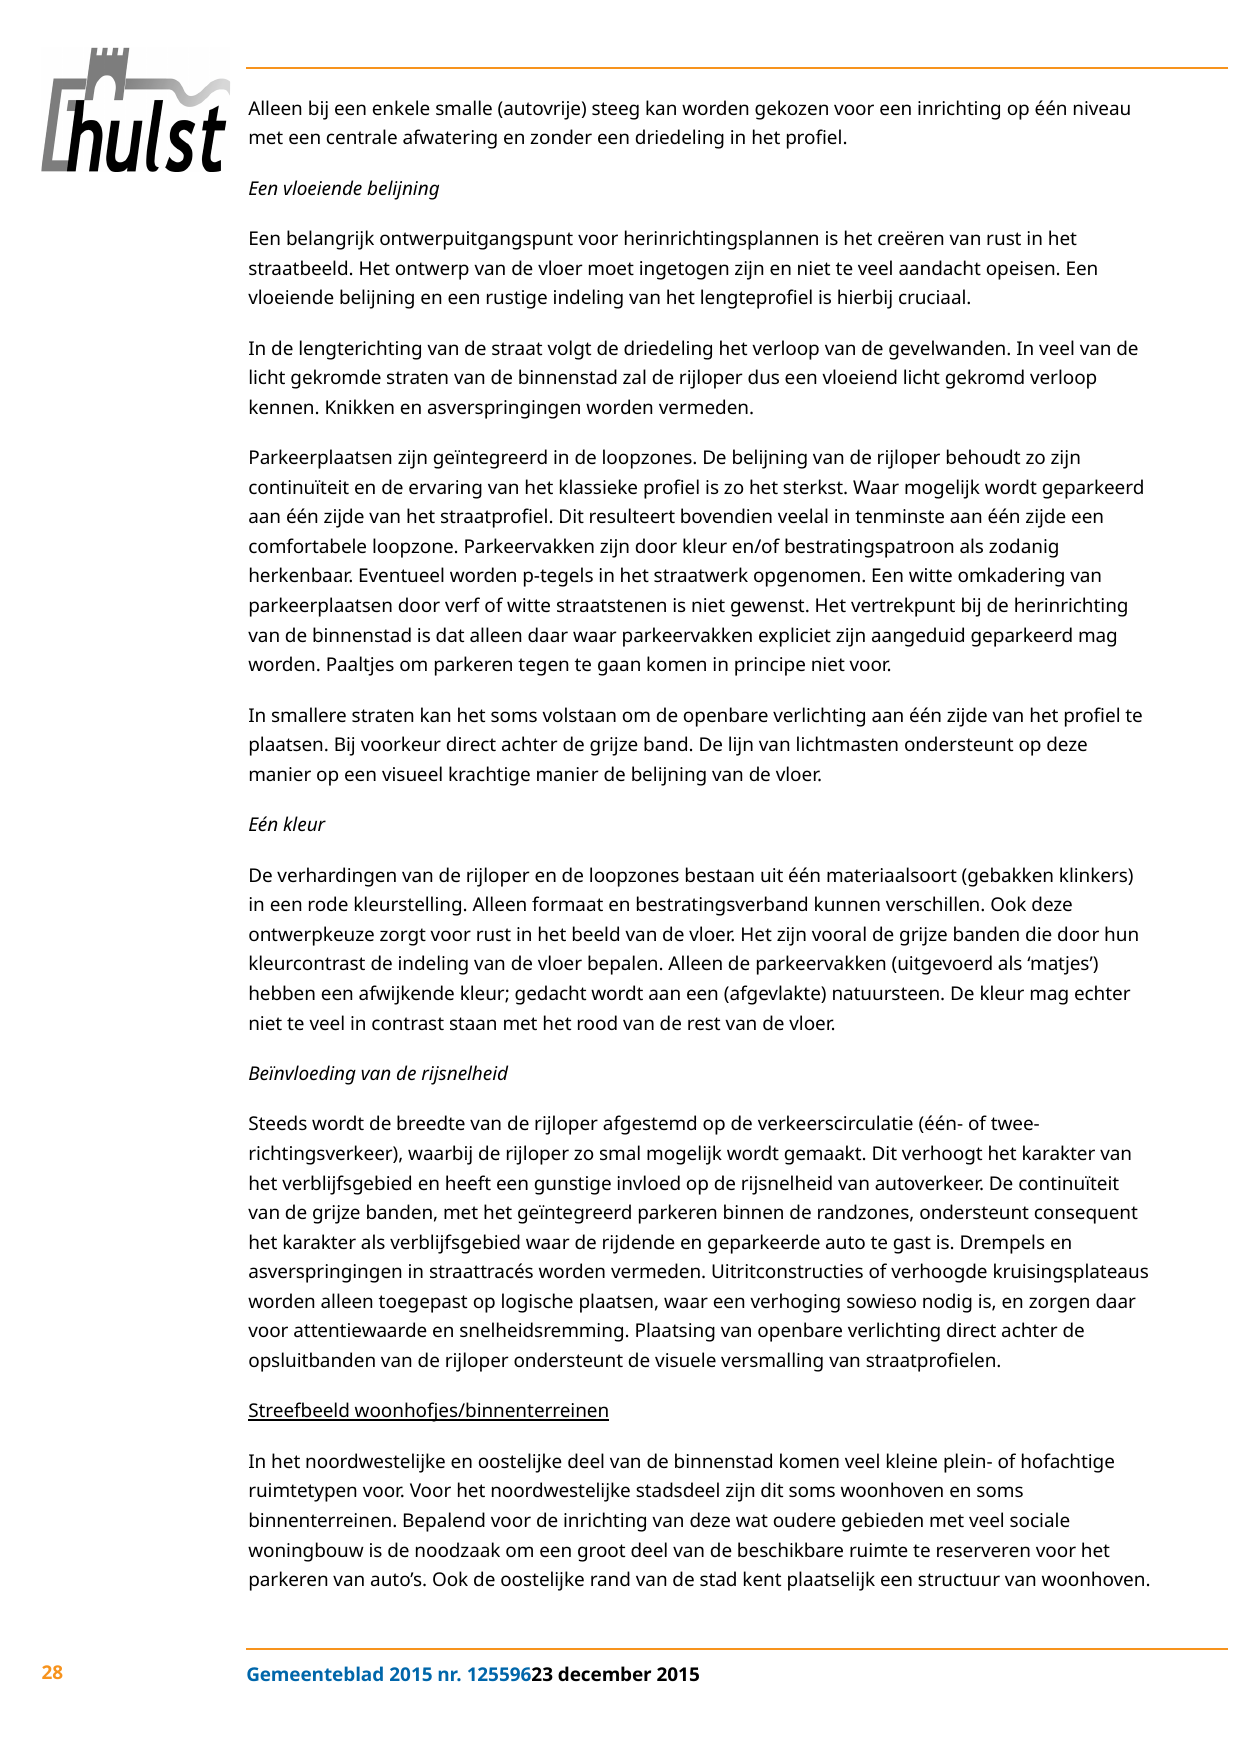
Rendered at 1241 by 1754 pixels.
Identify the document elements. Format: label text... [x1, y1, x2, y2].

text Alleen bij een enkele smalle (autovrije) steeg kan worden gekozen voor een inrichting op één niveau met een centrale afwatering en zonder een driedeling in het profiel. [248, 95, 1152, 150]
text Parkeerplaatsen zijn geïntegreerd in de loopzones. De belijning van de rijloper behoudt zo zijn continuïteit en de ervaring van het klassieke profiel is zo het sterkst. Waar mogelijk wordt geparkeerd aan één zijde van het straatprofiel. Dit resulteert bovendien veelal in tenminste aan één zijde een comfortabele loopzone. Parkeervakken zijn door kleur en/of bestratingspatroon als zodanig herkenbaar. Eventueel worden p-tegels in het straatwerk opgenomen. Een witte omkadering van parkeerplaatsen door verf of witte straatstenen is niet gewenst. Het vertrekpunt bij de herinrichting van de binnenstad is dat alleen daar waar parkeervakken expliciet zijn aangeduid geparkeerd mag worden. Paaltjes om parkeren tegen te gaan komen in principe niet voor. [248, 444, 1152, 677]
text Beïnvloeding van de rijsnelheid [248, 1060, 1152, 1086]
text Eén kleur [248, 811, 1152, 837]
text Streefbeeld woonhofjes/binnenterreinen [248, 1398, 1152, 1423]
text In de lengterichting van de straat volgt de driedeling het verloop van de gevelwanden. In veel van de licht gekromde straten van de binnenstad zal de rijloper dus een vloeiend licht gekromd verloop kennen. Knikken en asverspringingen worden vermeden. [248, 335, 1152, 420]
text Steeds wordt de breedte van de rijloper afgestemd op de verkeerscirculatie (één- of twee-richtingsverkeer), waarbij de rijloper zo smal mogelijk wordt gemaakt. Dit verhoogt het karakter van het verblijfsgebied en heeft een gunstige invloed op de rijsnelheid van autoverkeer. De continuïteit van de grijze banden, met het geïntegreerd parkeren binnen de randzones, ondersteunt consequent het karakter als verblijfsgebied waar de rijdende en geparkeerde auto te gast is. Drempels en asverspringingen in straattracés worden vermeden. Uitritconstructies of verhoogde kruisingsplateaus worden alleen toegepast op logische plaatsen, waar een verhoging sowieso nodig is, en zorgen daar voor attentiewaarde en snelheidsremming. Plaatsing van openbare verlichting direct achter de opsluitbanden van de rijloper ondersteunt de visuele versmalling van straatprofielen. [248, 1111, 1152, 1373]
text Een belangrijk ontwerpuitgangspunt voor herinrichtingsplannen is het creëren van rust in het straatbeeld. Het ontwerp van de vloer moet ingetogen zijn en niet te veel aandacht opeisen. Een vloeiende belijning en een rustige indeling van het lengteprofiel is hierbij cruciaal. [248, 225, 1152, 310]
text De verhardingen van de rijloper en de loopzones bestaan uit één materiaalsoort (gebakken klinkers) in een rode kleurstelling. Alleen formaat en bestratingsverband kunnen verschillen. Ook deze ontwerpkeuze zorgt voor rust in het beeld van de vloer. Het zijn vooral de grijze banden die door hun kleurcontrast de indeling van de vloer bepalen. Alleen de parkeervakken (uitgevoerd als ‘matjes’) hebben een afwijkende kleur; gedacht wordt aan een (afgevlakte) natuursteen. De kleur mag echter niet te veel in contrast staan met het rood van de rest van de vloer. [248, 862, 1152, 1036]
text In het noordwestelijke en oostelijke deel van de binnenstad komen veel kleine plein- of hofachtige ruimtetypen voor. Voor het noordwestelijke stadsdeel zijn dit soms woonhoven en soms binnenterreinen. Bepalend voor de inrichting van deze wat oudere gebieden met veel sociale woningbouw is de noodzaak om een groot deel van de beschikbare ruimte te reserveren voor het parkeren van auto’s. Ook de oostelijke rand van de stad kent plaatselijk een structuur van woonhoven. [248, 1448, 1152, 1592]
text In smallere straten kan het soms volstaan om de openbare verlichting aan één zijde van het profiel te plaatsen. Bij voorkeur direct achter de grijze band. De lijn van lichtmasten ondersteunt op deze manier op een visueel krachtige manier de belijning van de vloer. [248, 702, 1152, 787]
picture [41, 47, 231, 172]
text Een vloeiende belijning [248, 175, 1152, 201]
